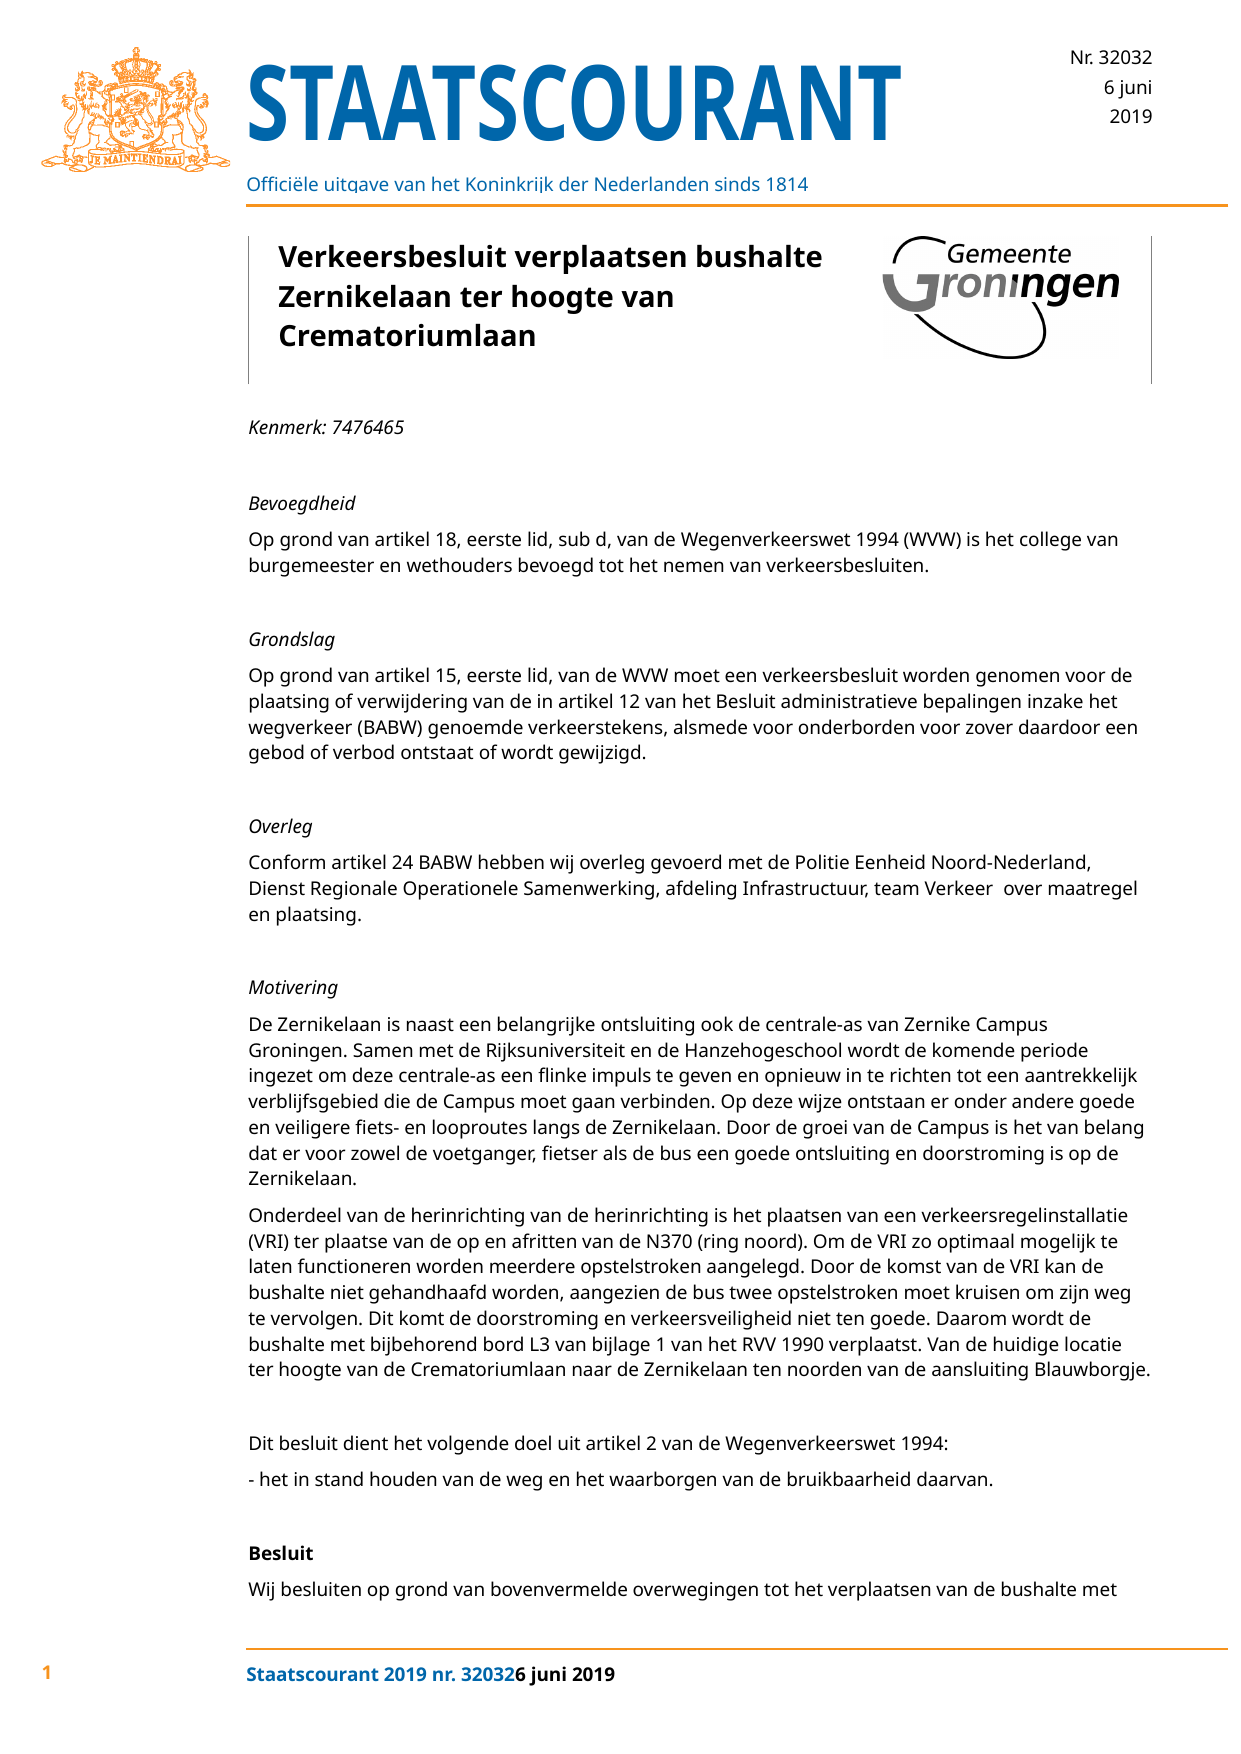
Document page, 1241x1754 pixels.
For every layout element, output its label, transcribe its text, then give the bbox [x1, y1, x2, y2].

text Overleg [248, 813, 1152, 839]
picture [41, 47, 231, 172]
picture [882, 236, 1119, 359]
table_header Verkeersbesluit verplaatsen bushalte Zernikelaan ter hoogte van Crematoriumlaan [249, 236, 850, 384]
text Grondslag [248, 626, 1152, 651]
text Op grond van artikel 15, eerste lid, van de WVW moet een verkeersbesluit worden genomen voor de plaatsing of verwijdering van de in artikel 12 van het Besluit administratieve bepalingen inzake het wegverkeer (BABW) genoemde verkeerstekens, alsmede voor onderborden voor zover daardoor een gebod of verbod ontstaat of wordt gewijzigd. [248, 662, 1152, 765]
text Wij besluiten op grond van bovenvermelde overwegingen tot het verplaatsen van de bushalte met [248, 1576, 1152, 1602]
text Bevoegdheid [248, 490, 1152, 516]
text - het in stand houden van de weg en het waarborgen van de bruikbaarheid daarvan. [248, 1466, 1152, 1492]
text Onderdeel van de herinrichting van de herinrichting is het plaatsen van een verkeersregelinstallatie (VRI) ter plaatse van de op en afritten van de N370 (ring noord). Om de VRI zo optimaal mogelijk te laten functioneren worden meerdere opstelstroken aangelegd. Door de komst van de VRI kan de bushalte niet gehandhaafd worden, aangezien de bus twee opstelstroken moet kruisen om zijn weg te vervolgen. Dit komt de doorstroming en verkeersveiligheid niet ten goede. Daarom wordt de bushalte met bijbehorend bord L3 van bijlage 1 van het RVV 1990 verplaatst. Van de huidige locatie ter hoogte van de Crematoriumlaan naar de Zernikelaan ten noorden van de aansluiting Blauwborgje. [248, 1202, 1152, 1382]
text Conform artikel 24 BABW hebben wij overleg gevoerd met de Politie Eenheid Noord-Nederland, Dienst Regionale Operationele Samenwerking, afdeling Infrastructuur, team Verkeer over maatregel en plaatsing. [248, 849, 1152, 927]
text Besluit [248, 1540, 1152, 1566]
table_header [850, 359, 1151, 384]
text Kenmerk: 7476465 [248, 414, 1152, 440]
table_header [1119, 236, 1151, 358]
table_header [850, 236, 882, 358]
text Op grond van artikel 18, eerste lid, sub d, van de Wegenverkeerswet 1994 (WVW) is het college van burgemeester en wethouders bevoegd tot het nemen van verkeersbesluiten. [248, 527, 1152, 578]
text De Zernikelaan is naast een belangrijke ontsluiting ook de centrale-as van Zernike Campus Groningen. Samen met de Rijksuniversiteit en de Hanzehogeschool wordt de komende periode ingezet om deze centrale-as een flinke impuls te geven en opnieuw in te richten tot een aantrekkelijk verblijfsgebied die de Campus moet gaan verbinden. Op deze wijze ontstaan er onder andere goede en veiligere fiets- en looproutes langs de Zernikelaan. Door de groei van de Campus is het van belang dat er voor zowel de voetganger, fietser als de bus een goede ontsluiting en doorstroming is op de Zernikelaan. [248, 1011, 1152, 1191]
text Motivering [248, 974, 1152, 1000]
text Dit besluit dient het volgende doel uit artikel 2 van de Wegenverkeerswet 1994: [248, 1430, 1152, 1456]
